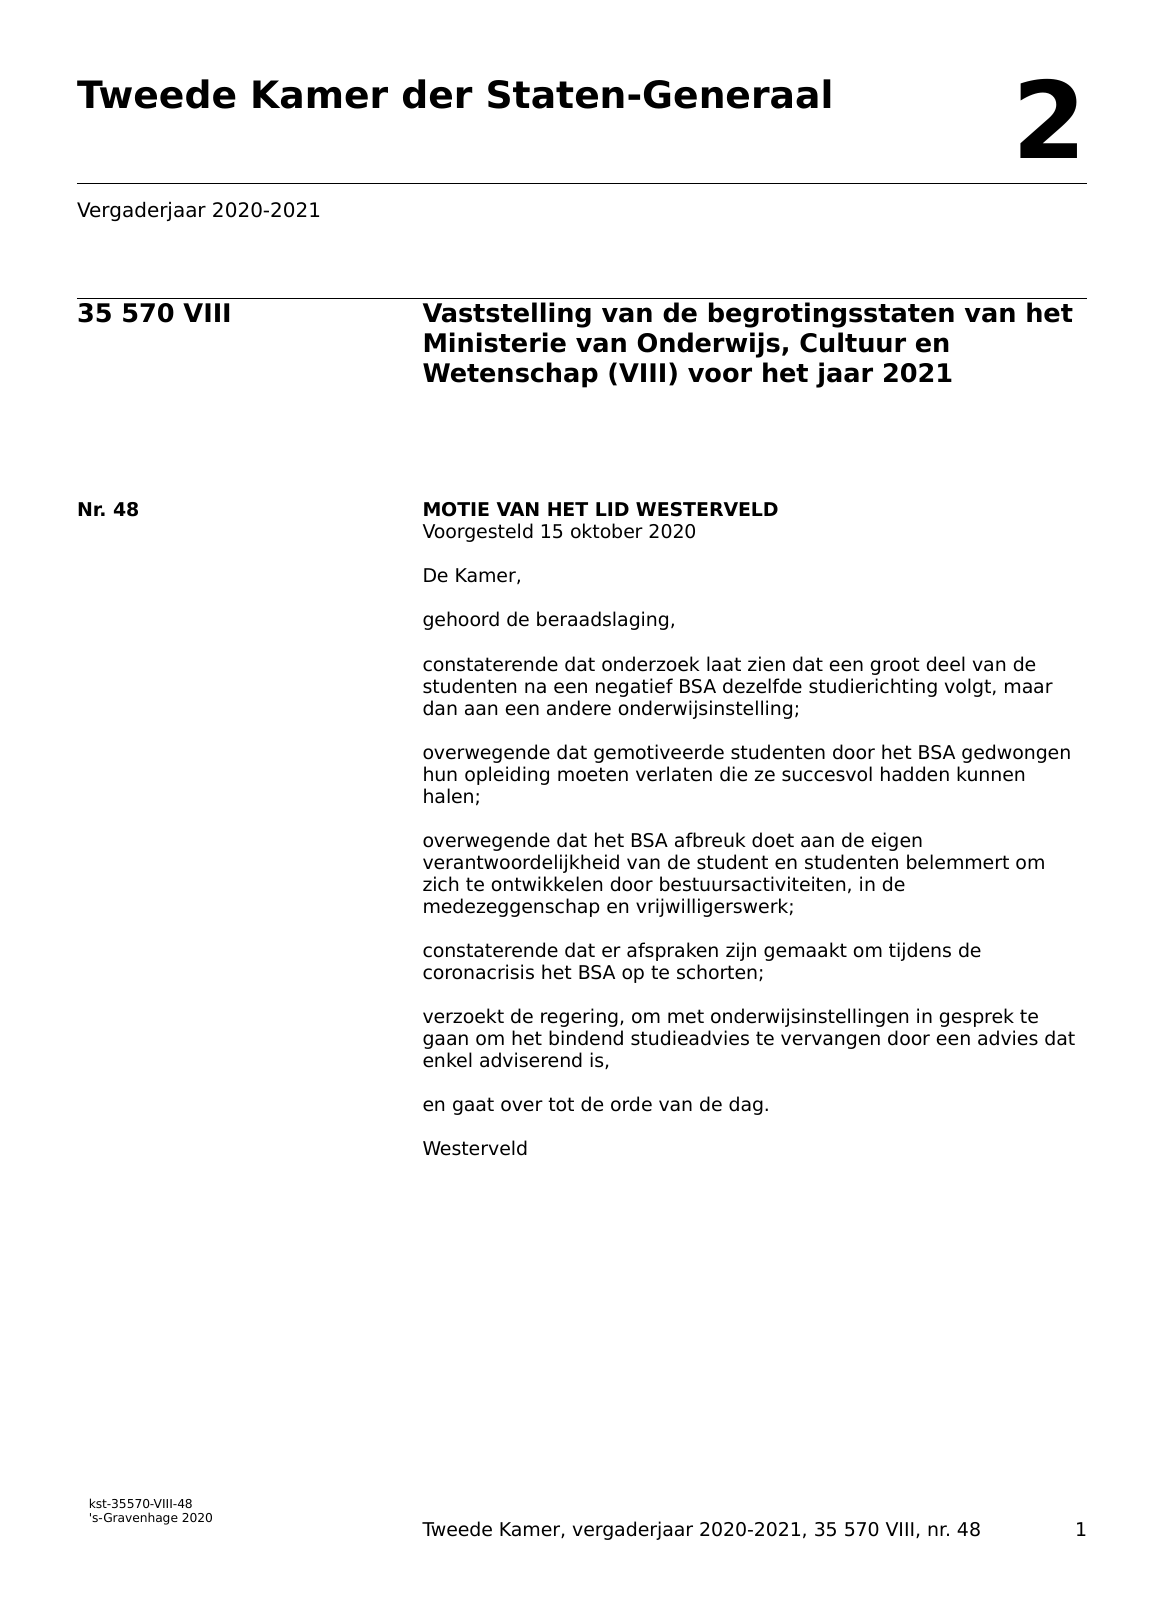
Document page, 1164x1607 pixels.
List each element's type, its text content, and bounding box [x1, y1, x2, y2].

text kst-35570-VIII-48 [88, 1497, 323, 1511]
table_cell Vergaderjaar 2020-2021 [77, 184, 1087, 298]
text en gaat over tot de orde van de dag. [422, 1094, 1087, 1116]
subtitle Nr. 48 MOTIE VAN HET LID WESTERVELD [77, 499, 1087, 521]
text Voorgesteld 15 oktober 2020 [422, 521, 1087, 543]
text constaterende dat onderzoek laat zien dat een groot deel van de studenten na een negatief BSA dezelfde studierichting volgt, maar dan aan een andere onderwijsinstelling; [422, 653, 1087, 719]
text 's-Gravenhage 2020 [88, 1511, 323, 1525]
text Westerveld [422, 1138, 1087, 1160]
text verzoekt de regering, om met onderwijsinstellingen in gesprek te gaan om het bindend studieadvies te vervangen door een advies dat enkel adviserend is, [422, 1006, 1087, 1072]
table_header Tweede Kamer der Staten-Generaal [77, 59, 886, 183]
text De Kamer, [422, 565, 1087, 587]
text overwegende dat gemotiveerde studenten door het BSA gedwongen hun opleiding moeten verlaten die ze succesvol hadden kunnen halen; [422, 742, 1087, 808]
text overwegende dat het BSA afbreuk doet aan de eigen verantwoordelijkheid van de student en studenten belemmert om zich te ontwikkelen door bestuursactiviteiten, in de medezeggenschap en vrijwilligerswerk; [422, 830, 1087, 918]
subtitle 35 570 VIII Vaststelling van de begrotingsstaten van het Ministerie van Onderwijs, Cultuur en Wetenschap (VIII) voor het jaar 2021 [77, 299, 1087, 388]
table_header 2 [886, 59, 1087, 183]
text gehoord de beraadslaging, [422, 609, 1087, 631]
text constaterende dat er afspraken zijn gemaakt om tijdens de coronacrisis het BSA op te schorten; [422, 940, 1087, 984]
